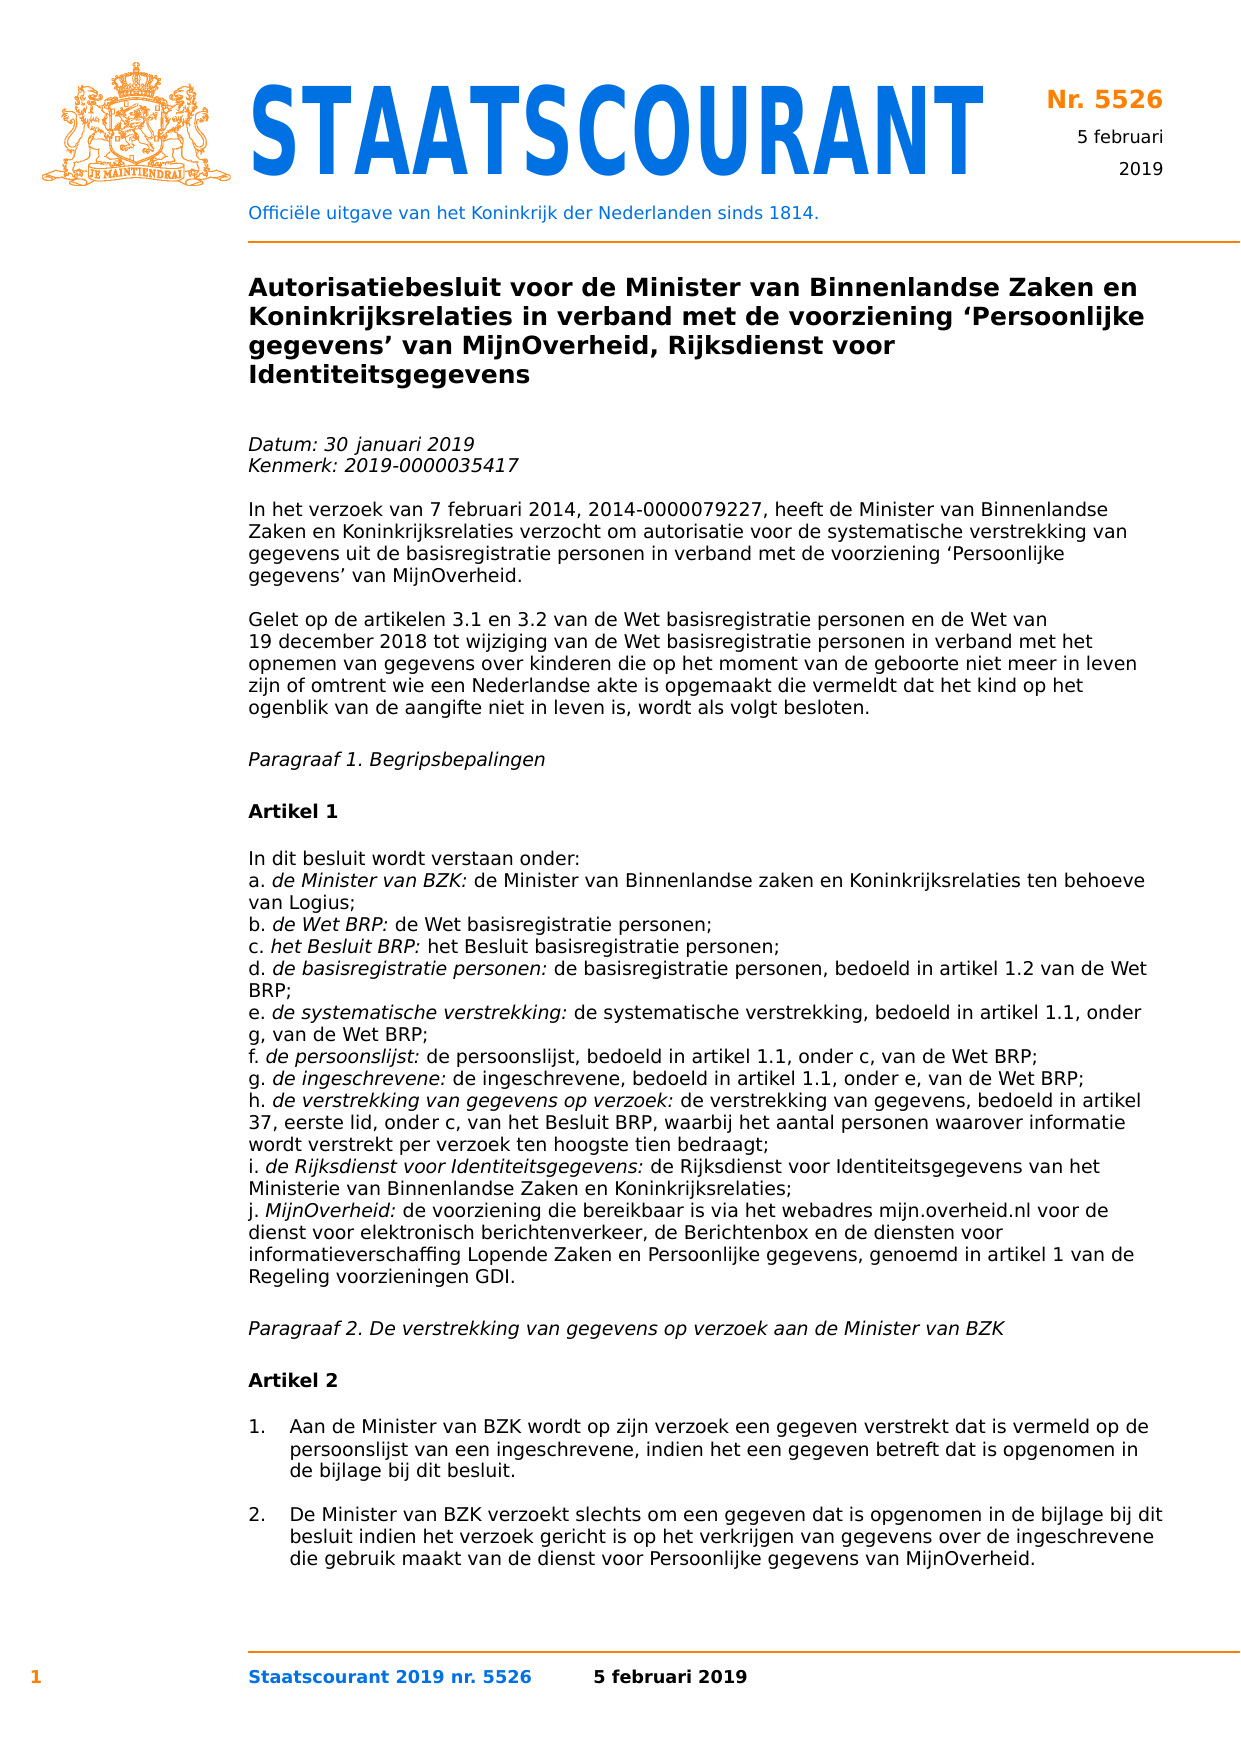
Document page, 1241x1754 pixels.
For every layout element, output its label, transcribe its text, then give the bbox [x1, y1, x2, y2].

text a. de Minister van BZK: de Minister van Binnenlandse zaken en Koninkrijksrelaties ten behoeve van Logius; [248, 870, 1163, 914]
text Gelet op de artikelen 3.1 en 3.2 van de Wet basisregistratie personen en de Wet van 19 december 2018 tot wijziging van de Wet basisregistratie personen in verband met het opnemen van gegevens over kinderen die op het moment van de geboorte niet meer in leven zijn of omtrent wie een Nederlandse akte is opgemaakt die vermeldt dat het kind op het ogenblik van de aangifte niet in leven is, wordt als volgt besloten. [248, 609, 1163, 719]
text j. MijnOverheid: de voorziening die bereikbaar is via het webadres mijn.overheid.nl voor de dienst voor elektronisch berichtenverkeer, de Berichtenbox en de diensten voor informatieverschaffing Lopende Zaken en Persoonlijke gegevens, genoemd in artikel 1 van de Regeling voorzieningen GDI. [248, 1199, 1163, 1287]
text In dit besluit wordt verstaan onder: [248, 848, 1163, 870]
text e. de systematische verstrekking: de systematische verstrekking, bedoeld in artikel 1.1, onder g, van de Wet BRP; [248, 1002, 1163, 1046]
subtitle Artikel 2 [248, 1369, 1163, 1391]
text d. de basisregistratie personen: de basisregistratie personen, bedoeld in artikel 1.2 van de Wet BRP; [248, 958, 1163, 1002]
text h. de verstrekking van gegevens op verzoek: de verstrekking van gegevens, bedoeld in artikel 37, eerste lid, onder c, van het Besluit BRP, waarbij het aantal personen waarover informatie wordt verstrekt per verzoek ten hoogste tien bedraagt; [248, 1090, 1163, 1156]
subtitle Paragraaf 2. De verstrekking van gegevens op verzoek aan de Minister van BZK [248, 1317, 1163, 1339]
text g. de ingeschrevene: de ingeschrevene, bedoeld in artikel 1.1, onder e, van de Wet BRP; [248, 1068, 1163, 1090]
text 1. Aan de Minister van BZK wordt op zijn verzoek een gegeven verstrekt dat is vermeld op de persoonslijst van een ingeschrevene, indien het een gegeven betreft dat is opgenomen in de bijlage bij dit besluit. [248, 1416, 1163, 1482]
table_cell 2019 [998, 153, 1240, 203]
subtitle Paragraaf 1. Begripsbepalingen [248, 749, 1163, 771]
text Datum: 30 januari 2019 [248, 433, 1163, 455]
subtitle Artikel 1 [248, 801, 1163, 823]
table_header [25, 62, 248, 241]
picture [41, 62, 231, 186]
subtitle Autorisatiebesluit voor de Minister van Binnenlandse Zaken en Koninkrijksrelaties in verband met de voorziening ‘Persoonlijke gegevens’ van MijnOverheid, Rijksdienst voor Identiteitsgegevens [248, 273, 1163, 390]
table_cell 5 februari [998, 121, 1240, 153]
text In het verzoek van 7 februari 2014, 2014-0000079227, heeft de Minister van Binnenlandse Zaken en Koninkrijksrelaties verzocht om autorisatie voor de systematische verstrekking van gegevens uit de basisregistratie personen in verband met de voorziening ‘Persoonlijke gegevens’ van MijnOverheid. [248, 499, 1163, 587]
text Kenmerk: 2019-0000035417 [248, 455, 1163, 477]
table_header STAATSCOURANT [248, 62, 998, 203]
table_header Nr. 5526 [998, 62, 1240, 121]
text b. de Wet BRP: de Wet basisregistratie personen; [248, 914, 1163, 936]
text f. de persoonslijst: de persoonslijst, bedoeld in artikel 1.1, onder c, van de Wet BRP; [248, 1046, 1163, 1068]
text c. het Besluit BRP: het Besluit basisregistratie personen; [248, 936, 1163, 958]
text i. de Rijksdienst voor Identiteitsgegevens: de Rijksdienst voor Identiteitsgegevens van het Ministerie van Binnenlandse Zaken en Koninkrijksrelaties; [248, 1156, 1163, 1199]
text 2. De Minister van BZK verzoekt slechts om een gegeven dat is opgenomen in de bijlage bij dit besluit indien het verzoek gericht is op het verkrijgen van gegevens over de ingeschrevene die gebruik maakt van de dienst voor Persoonlijke gegevens van MijnOverheid. [248, 1504, 1163, 1570]
table_cell Officiële uitgave van het Koninkrijk der Nederlanden sinds 1814. [248, 203, 1240, 241]
